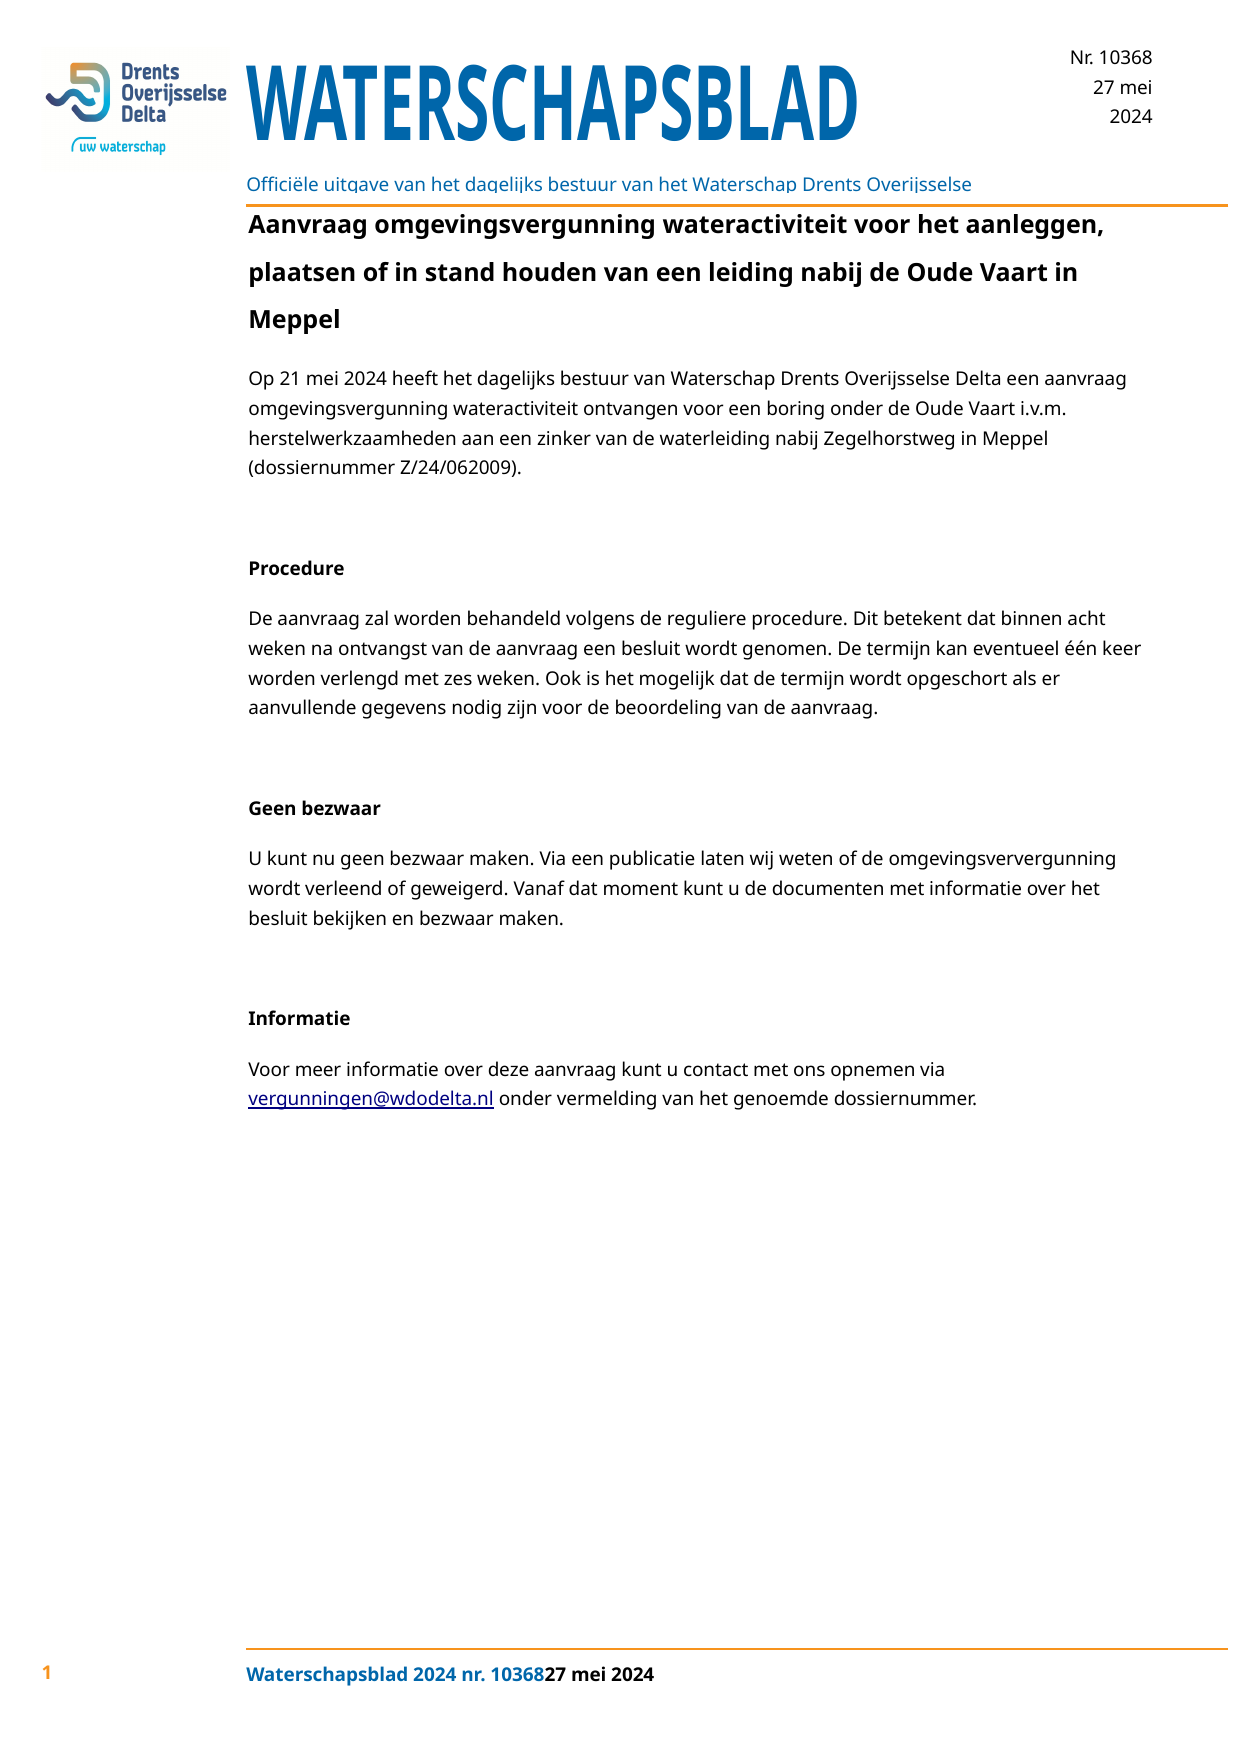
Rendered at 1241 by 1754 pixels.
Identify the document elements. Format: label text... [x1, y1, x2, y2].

text Aanvraag omgevingsvergunning wateractiviteit voor het aanleggen, plaatsen of in stand houden van een leiding nabij de Oude Vaart in Meppel [248, 207, 1152, 336]
text Informatie [248, 1006, 1152, 1031]
picture [41, 47, 231, 172]
text Op 21 mei 2024 heeft het dagelijks bestuur van Waterschap Drents Overijsselse Delta een aanvraag omgevingsvergunning wateractiviteit ontvangen voor een boring onder de Oude Vaart i.v.m. herstelwerkzaamheden aan een zinker van de waterleiding nabij Zegelhorstweg in Meppel (dossiernummer Z/24/062009). [248, 366, 1152, 480]
text Voor meer informatie over deze aanvraag kunt u contact met ons opnemen via vergunningen@wdodelta.nl onder vermelding van het genoemde dossiernummer. [248, 1056, 1152, 1111]
text De aanvraag zal worden behandeld volgens de reguliere procedure. Dit betekent dat binnen acht weken na ontvangst van de aanvraag een besluit wordt genomen. De termijn kan eventueel één keer worden verlengd met zes weken. Ook is het mogelijk dat de termijn wordt opgeschort als er aanvullende gegevens nodig zijn voor de beoordeling van de aanvraag. [248, 606, 1152, 720]
text Procedure [248, 555, 1152, 581]
text U kunt nu geen bezwaar maken. Via een publicatie laten wij weten of de omgevingsververgunning wordt verleend of geweigerd. Vanaf dat moment kunt u de documenten met informatie over het besluit bekijken en bezwaar maken. [248, 846, 1152, 930]
text Geen bezwaar [248, 795, 1152, 821]
